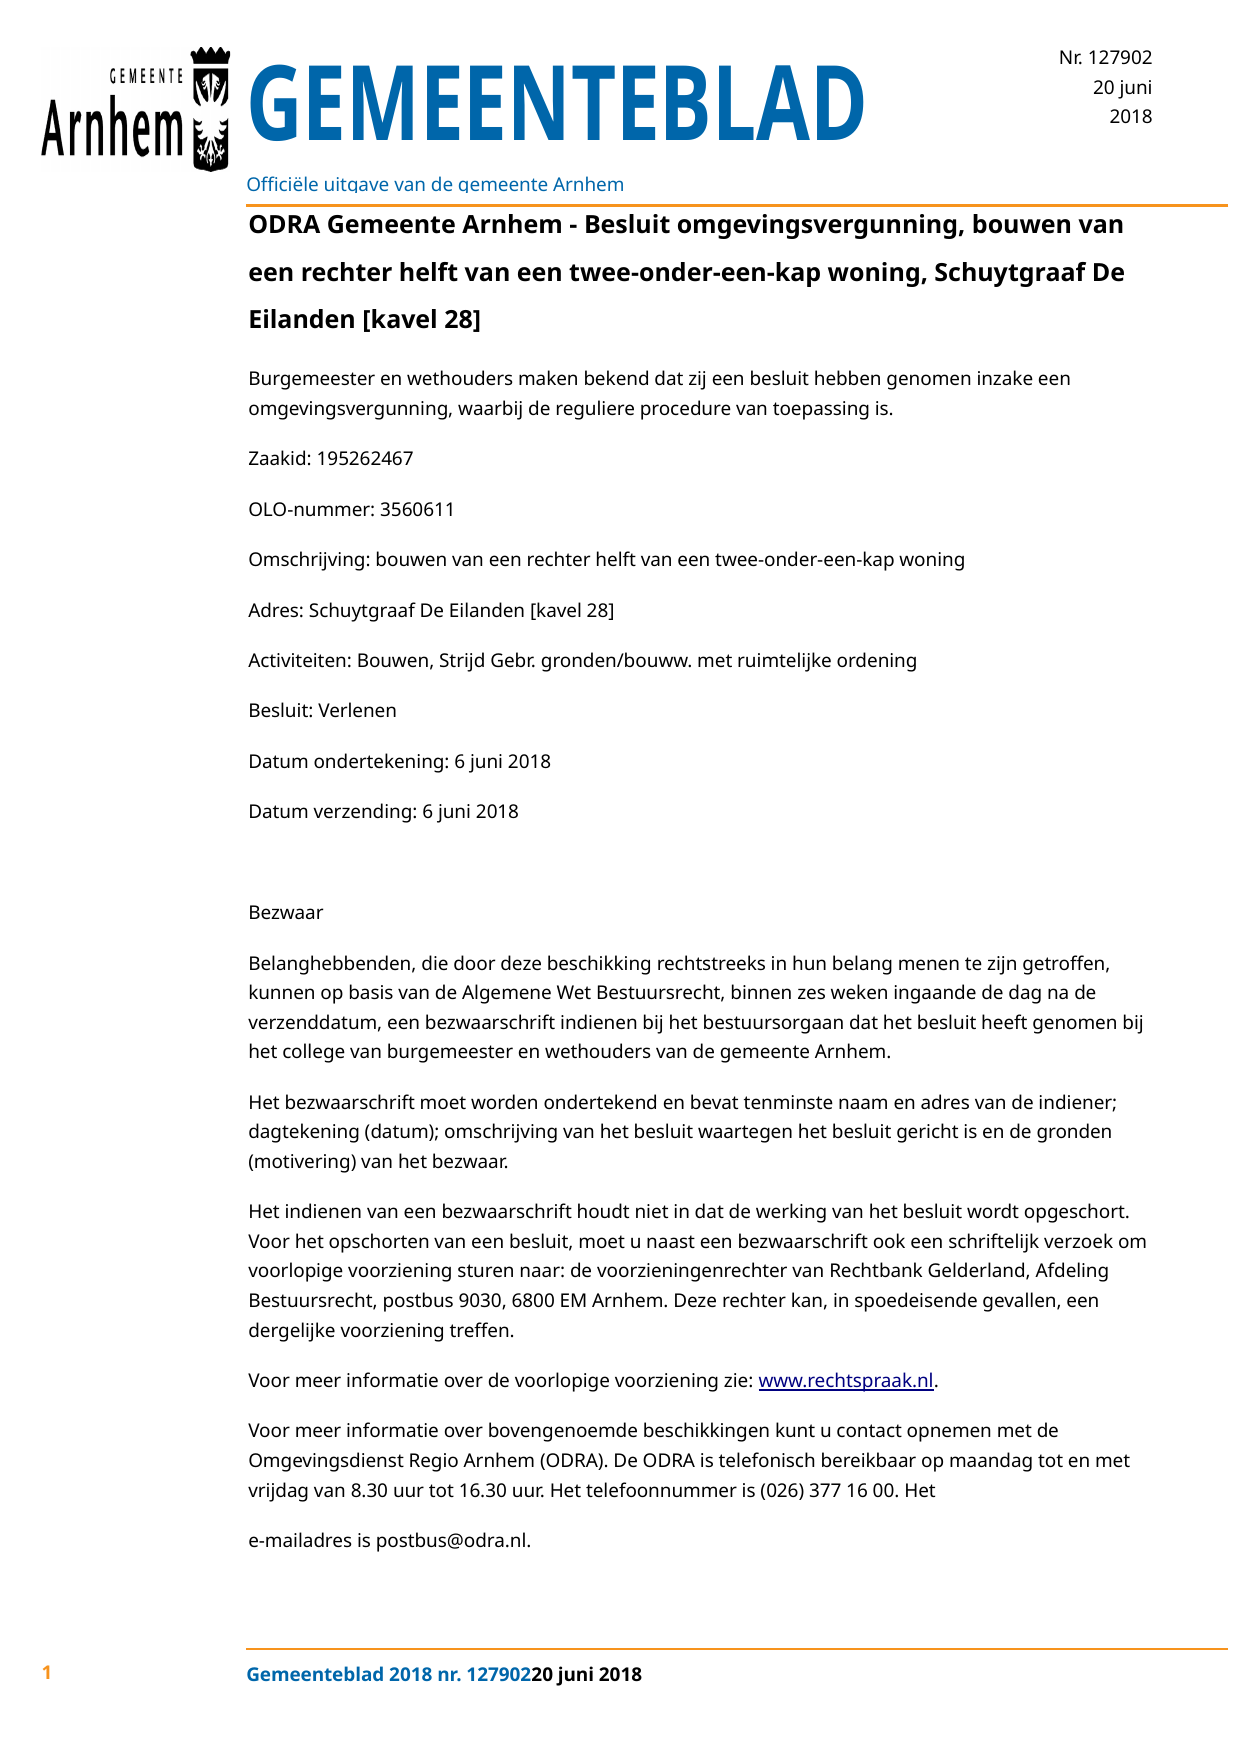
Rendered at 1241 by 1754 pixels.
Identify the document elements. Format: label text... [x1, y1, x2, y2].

picture [41, 47, 231, 172]
text Datum ondertekening: 6 juni 2018 [248, 748, 1152, 774]
text Voor meer informatie over de voorlopige voorziening zie: www.rechtspraak.nl. [248, 1367, 1152, 1393]
text e-mailadres is postbus@odra.nl. [248, 1527, 1152, 1553]
text Besluit: Verlenen [248, 698, 1152, 723]
text Het bezwaarschrift moet worden ondertekend en bevat tenminste naam en adres van de indiener; dagtekening (datum); omschrijving van het besluit waartegen het besluit gericht is en de gronden (motivering) van het bezwaar. [248, 1089, 1152, 1174]
text Voor meer informatie over bovengenoemde beschikkingen kunt u contact opnemen met de Omgevingsdienst Regio Arnhem (ODRA). De ODRA is telefonisch bereikbaar op maandag tot en met vrijdag van 8.30 uur tot 16.30 uur. Het telefoonnummer is (026) 377 16 00. Het [248, 1418, 1152, 1502]
text Adres: Schuytgraaf De Eilanden [kavel 28] [248, 597, 1152, 622]
text OLO-nummer: 3560611 [248, 496, 1152, 522]
text Bezwaar [248, 899, 1152, 925]
text Belanghebbenden, die door deze beschikking rechtstreeks in hun belang menen te zijn getroffen, kunnen op basis van de Algemene Wet Bestuursrecht, binnen zes weken ingaande de dag na de verzenddatum, een bezwaarschrift indienen bij het bestuursorgaan dat het besluit heeft genomen bij het college van burgemeester en wethouders van de gemeente Arnhem. [248, 950, 1152, 1064]
text ODRA Gemeente Arnhem - Besluit omgevingsvergunning, bouwen van een rechter helft van een twee-onder-een-kap woning, Schuytgraaf De Eilanden [kavel 28] [248, 207, 1152, 336]
text Zaakid: 195262467 [248, 446, 1152, 471]
text Activiteiten: Bouwen, Strijd Gebr. gronden/bouww. met ruimtelijke ordening [248, 647, 1152, 673]
text Omschrijving: bouwen van een rechter helft van een twee-onder-een-kap woning [248, 546, 1152, 572]
text Het indienen van een bezwaarschrift houdt niet in dat de werking van het besluit wordt opgeschort. Voor het opschorten van een besluit, moet u naast een bezwaarschrift ook een schriftelijk verzoek om voorlopige voorziening sturen naar: de voorzieningenrechter van Rechtbank Gelderland, Afdeling Bestuursrecht, postbus 9030, 6800 EM Arnhem. Deze rechter kan, in spoedeisende gevallen, een dergelijke voorziening treffen. [248, 1198, 1152, 1342]
text Datum verzending: 6 juni 2018 [248, 798, 1152, 824]
text Burgemeester en wethouders maken bekend dat zij een besluit hebben genomen inzake een omgevingsvergunning, waarbij de reguliere procedure van toepassing is. [248, 366, 1152, 421]
